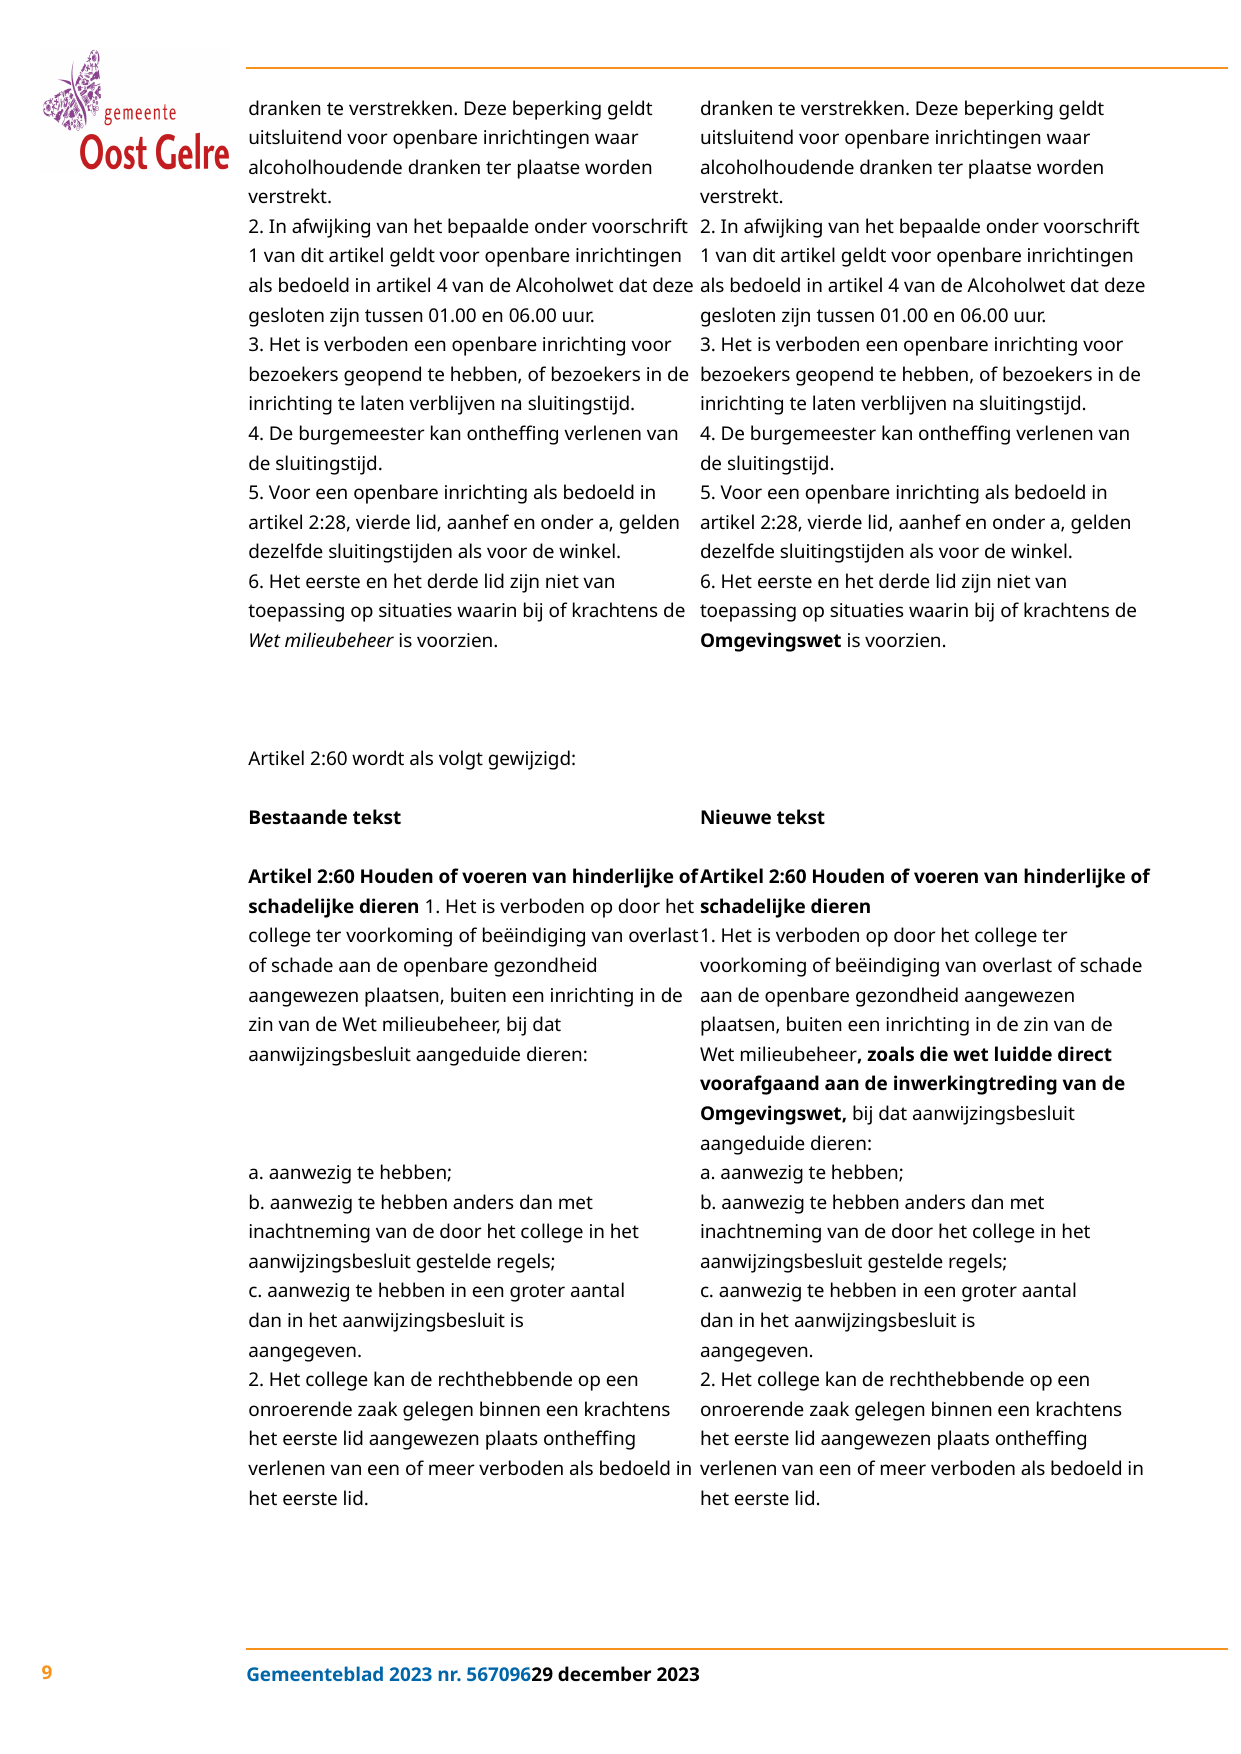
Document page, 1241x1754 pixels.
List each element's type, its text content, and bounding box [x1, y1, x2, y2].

table_header dranken te verstrekken. Deze beperking geldt uitsluitend voor openbare inrichtingen waar alcoholhoudende dranken ter plaatse worden verstrekt. 2. In afwijking van het bepaalde onder voorschrift 1 van dit artikel geldt voor openbare inrichtingen als bedoeld in artikel 4 van de Alcoholwet dat deze gesloten zijn tussen 01.00 en 06.00 uur. 3. Het is verboden een openbare inrichting voor bezoekers geopend te hebben, of bezoekers in de inrichting te laten verblijven na sluitingstijd. 4. De burgemeester kan ontheffing verlenen van de sluitingstijd. 5. Voor een openbare inrichting als bedoeld in artikel 2:28, vierde lid, aanhef en onder a, gelden dezelfde sluitingstijden als voor de winkel. 6. Het eerste en het derde lid zijn niet van toepassing op situaties waarin bij of krachtens de Omgevingswet is voorzien. [700, 95, 1152, 683]
picture [41, 47, 231, 172]
text Artikel 2:60 wordt als volgt gewijzigd: [248, 745, 1152, 771]
table_header Bestaande tekst Artikel 2:60 Houden of voeren van hinderlijke of schadelijke dieren 1. Het is verboden op door het college ter voorkoming of beëindiging van overlast of schade aan de openbare gezondheid aangewezen plaatsen, buiten een inrichting in de zin van de Wet milieubeheer, bij dat aanwijzingsbesluit aangeduide dieren: a. aanwezig te hebben; b. aanwezig te hebben anders dan met inachtneming van de door het college in het aanwijzingsbesluit gestelde regels; c. aanwezig te hebben in een groter aantal dan in het aanwijzingsbesluit is aangegeven. 2. Het college kan de rechthebbende op een onroerende zaak gelegen binnen een krachtens het eerste lid aangewezen plaats ontheffing verlenen van een of meer verboden als bedoeld in het eerste lid. [248, 804, 700, 1510]
table_header Nieuwe tekst Artikel 2:60 Houden of voeren van hinderlijke of schadelijke dieren 1. Het is verboden op door het college ter voorkoming of beëindiging van overlast of schade aan de openbare gezondheid aangewezen plaatsen, buiten een inrichting in de zin van de Wet milieubeheer, zoals die wet luidde direct voorafgaand aan de inwerkingtreding van de Omgevingswet, bij dat aanwijzingsbesluit aangeduide dieren: a. aanwezig te hebben; b. aanwezig te hebben anders dan met inachtneming van de door het college in het aanwijzingsbesluit gestelde regels; c. aanwezig te hebben in een groter aantal dan in het aanwijzingsbesluit is aangegeven. 2. Het college kan de rechthebbende op een onroerende zaak gelegen binnen een krachtens het eerste lid aangewezen plaats ontheffing verlenen van een of meer verboden als bedoeld in het eerste lid. [700, 804, 1152, 1510]
table_header dranken te verstrekken. Deze beperking geldt uitsluitend voor openbare inrichtingen waar alcoholhoudende dranken ter plaatse worden verstrekt. 2. In afwijking van het bepaalde onder voorschrift 1 van dit artikel geldt voor openbare inrichtingen als bedoeld in artikel 4 van de Alcoholwet dat deze gesloten zijn tussen 01.00 en 06.00 uur. 3. Het is verboden een openbare inrichting voor bezoekers geopend te hebben, of bezoekers in de inrichting te laten verblijven na sluitingstijd. 4. De burgemeester kan ontheffing verlenen van de sluitingstijd. 5. Voor een openbare inrichting als bedoeld in artikel 2:28, vierde lid, aanhef en onder a, gelden dezelfde sluitingstijden als voor de winkel. 6. Het eerste en het derde lid zijn niet van toepassing op situaties waarin bij of krachtens de Wet milieubeheer is voorzien. [248, 95, 700, 683]
